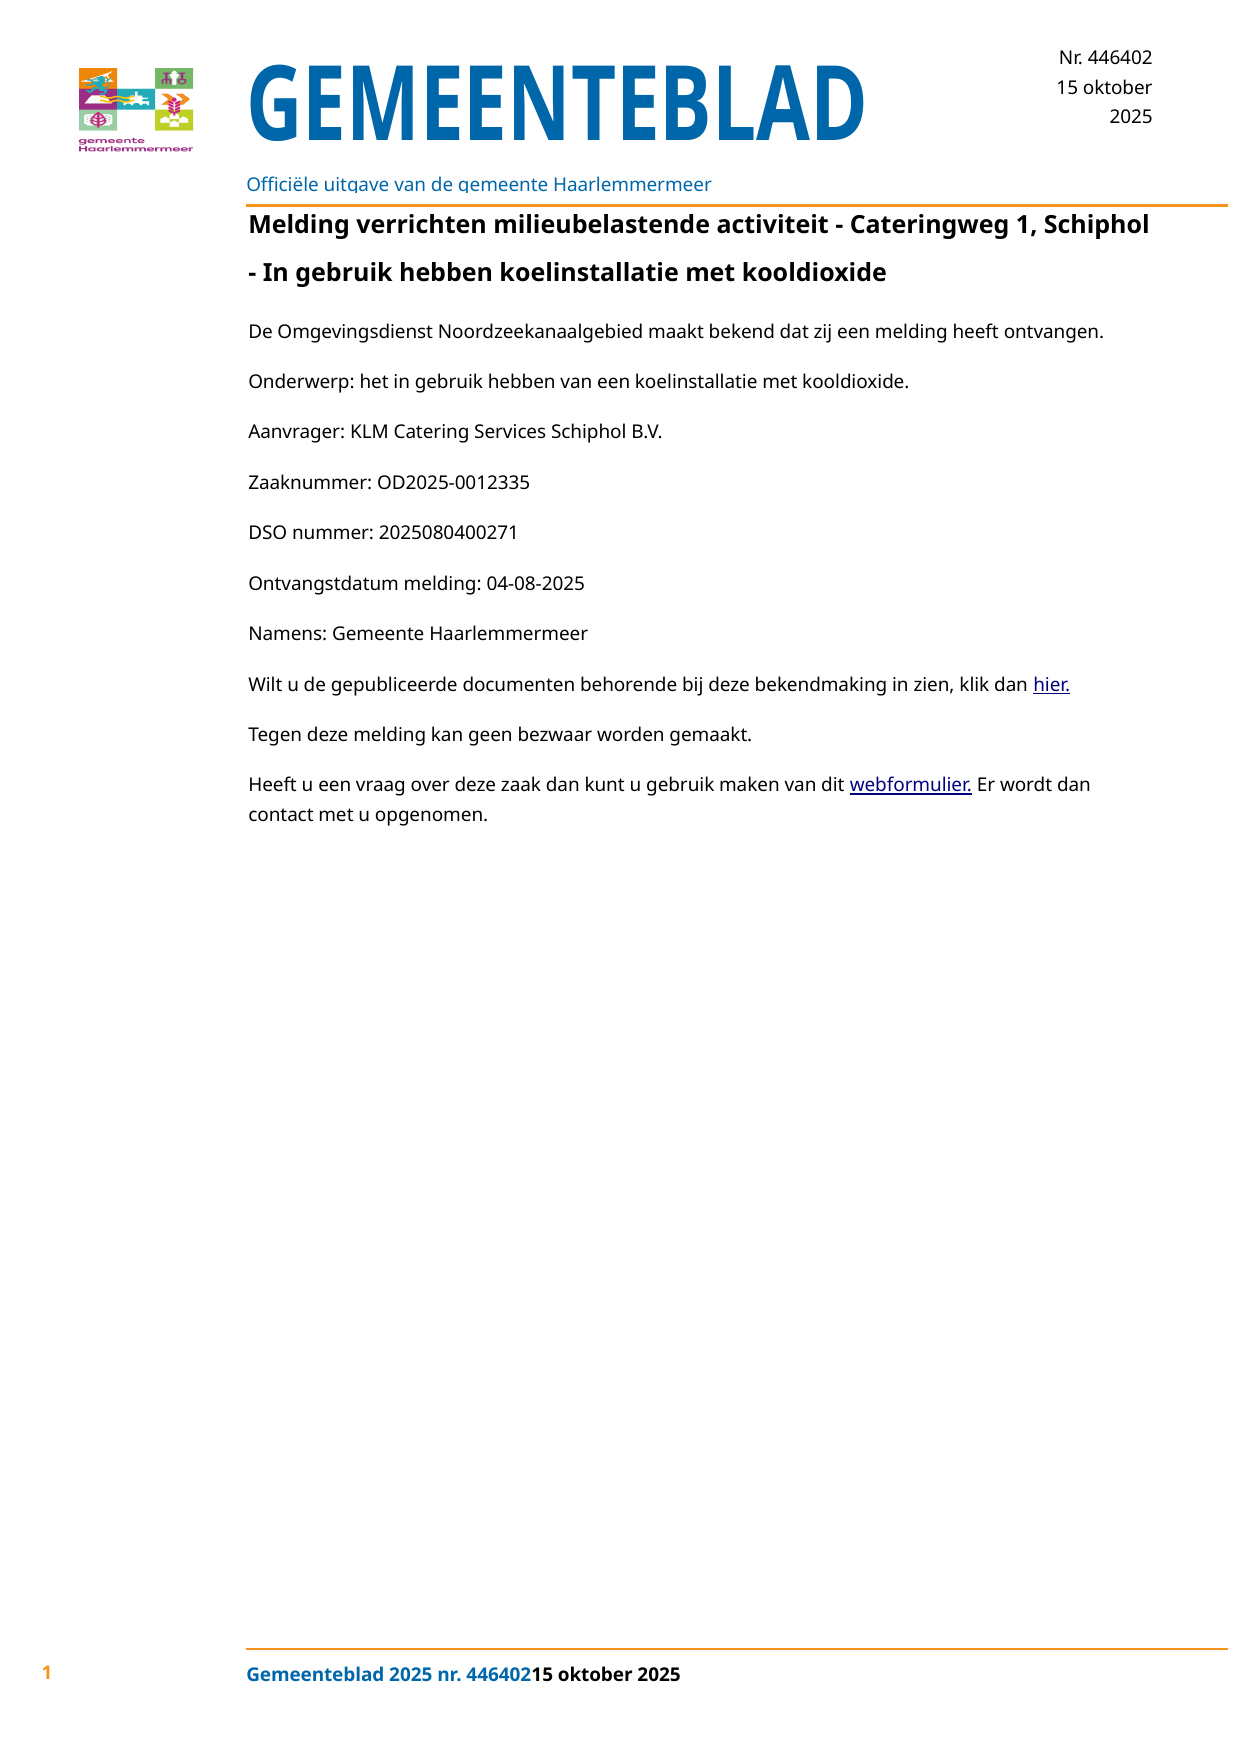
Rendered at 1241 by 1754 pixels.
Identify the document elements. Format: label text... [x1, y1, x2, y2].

text Melding verrichten milieubelastende activiteit - Cateringweg 1, Schiphol - In gebruik hebben koelinstallatie met kooldioxide [248, 207, 1152, 288]
text Aanvrager: KLM Catering Services Schiphol B.V. [248, 419, 1152, 444]
text Zaaknummer: OD2025-0012335 [248, 469, 1152, 495]
text Wilt u de gepubliceerde documenten behorende bij deze bekendmaking in zien, klik dan hier. [248, 671, 1152, 697]
text Tegen deze melding kan geen bezwaar worden gemaakt. [248, 721, 1152, 747]
text Ontvangstdatum melding: 04-08-2025 [248, 570, 1152, 596]
text De Omgevingsdienst Noordzeekanaalgebied maakt bekend dat zij een melding heeft ontvangen. [248, 318, 1152, 344]
text DSO nummer: 2025080400271 [248, 519, 1152, 545]
text Onderwerp: het in gebruik hebben van een koelinstallatie met kooldioxide. [248, 368, 1152, 394]
text Namens: Gemeente Haarlemmermeer [248, 620, 1152, 646]
text Heeft u een vraag over deze zaak dan kunt u gebruik maken van dit webformulier. Er wordt dan contact met u opgenomen. [248, 772, 1152, 827]
picture [41, 47, 231, 172]
